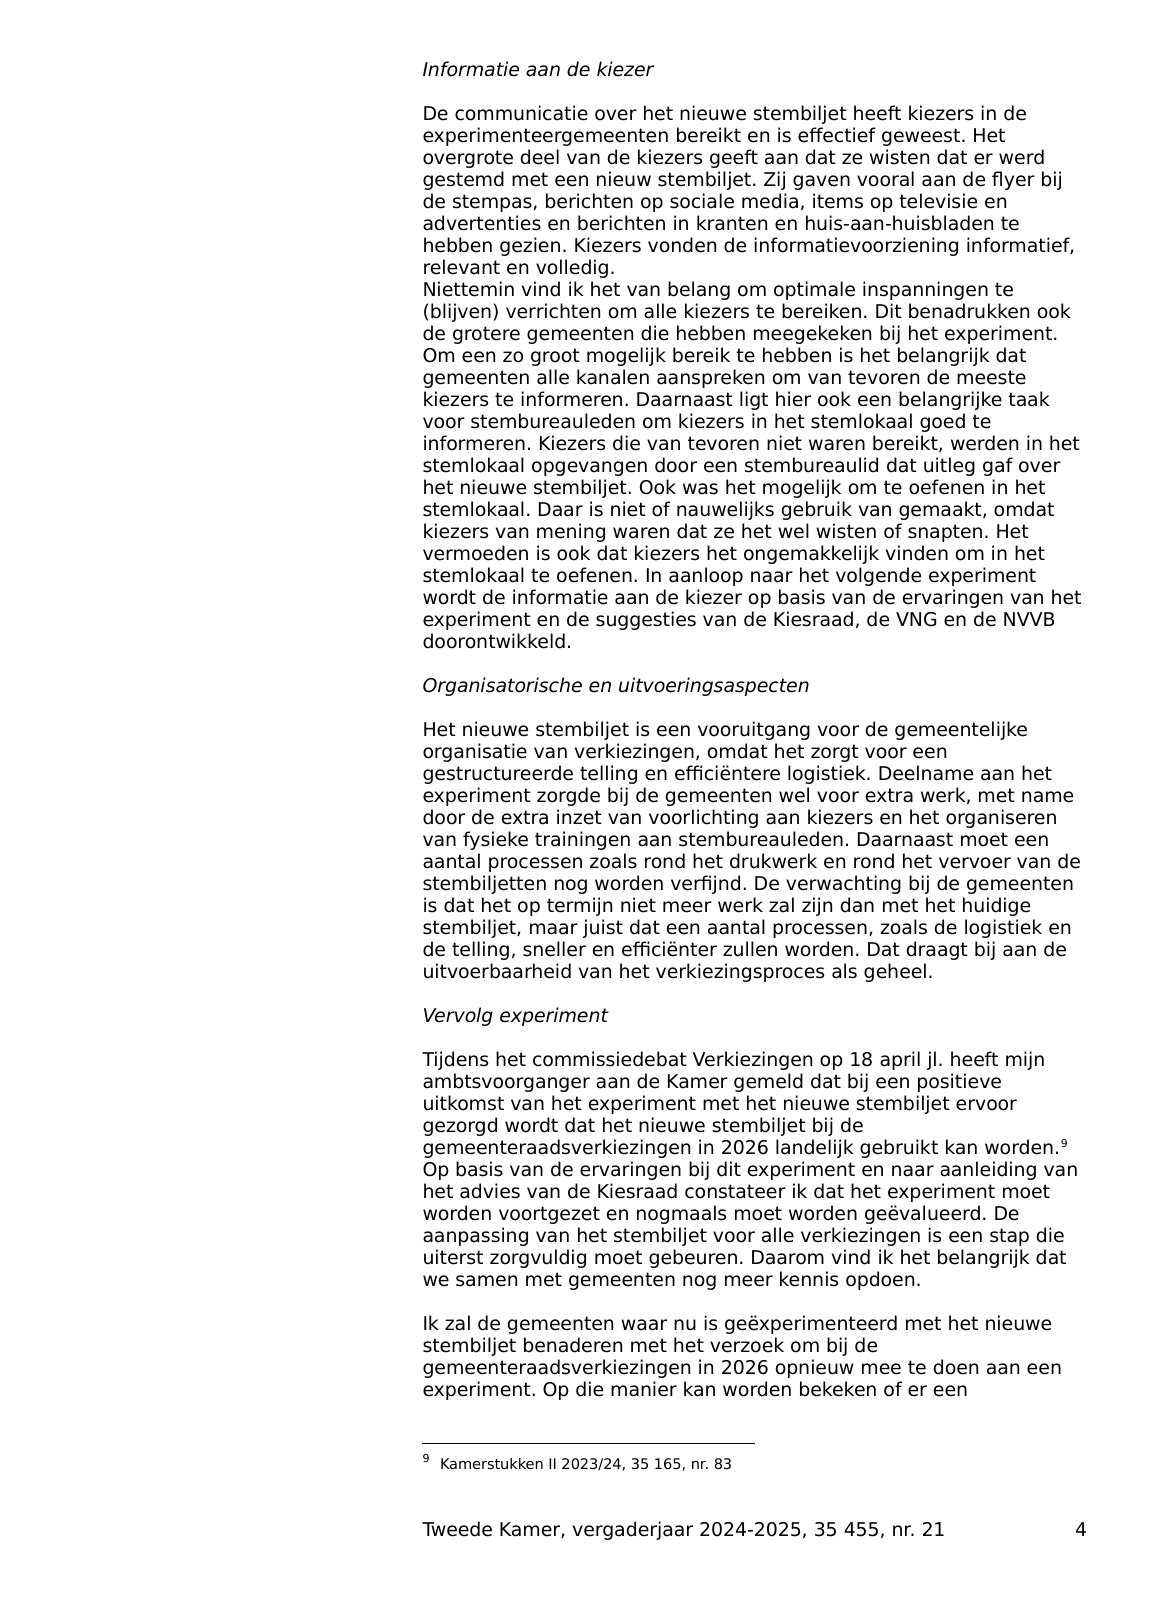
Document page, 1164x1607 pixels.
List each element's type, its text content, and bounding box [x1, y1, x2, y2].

subtitle Informatie aan de kiezer [422, 59, 1087, 81]
text Ik zal de gemeenten waar nu is geëxperimenteerd met het nieuwe stembiljet benaderen met het verzoek om bij de gemeenteraadsverkiezingen in 2026 opnieuw mee te doen aan een experiment. Op die manier kan worden bekeken of er een [422, 1313, 1087, 1401]
text Tijdens het commissiedebat Verkiezingen op 18 april jl. heeft mijn ambtsvoorganger aan de Kamer gemeld dat bij een positieve uitkomst van het experiment met het nieuwe stembiljet ervoor gezorgd wordt dat het nieuwe stembiljet bij de gemeenteraadsverkiezingen in 2026 landelijk gebruikt kan worden. Op basis van de ervaringen bij dit experiment en naar aanleiding van het advies van de Kiesraad constateer ik dat het experiment moet worden voortgezet en nogmaals moet worden geëvalueerd. De aanpassing van het stembiljet voor alle verkiezingen is een stap die uiterst zorgvuldig moet gebeuren. Daarom vind ik het belangrijk dat we samen met gemeenten nog meer kennis opdoen. [422, 1049, 1087, 1291]
text Kamerstukken II 2023/24, 35 165, nr. 83 [422, 1452, 1087, 1474]
text Het nieuwe stembiljet is een vooruitgang voor de gemeentelijke organisatie van verkiezingen, omdat het zorgt voor een gestructureerde telling en efficiëntere logistiek. Deelname aan het experiment zorgde bij de gemeenten wel voor extra werk, met name door de extra inzet van voorlichting aan kiezers en het organiseren van fysieke trainingen aan stembureauleden. Daarnaast moet een aantal processen zoals rond het drukwerk en rond het vervoer van de stembiljetten nog worden verfijnd. De verwachting bij de gemeenten is dat het op termijn niet meer werk zal zijn dan met het huidige stembiljet, maar juist dat een aantal processen, zoals de logistiek en de telling, sneller en efficiënter zullen worden. Dat draagt bij aan de uitvoerbaarheid van het verkiezingsproces als geheel. [422, 719, 1087, 983]
subtitle Vervolg experiment [422, 1005, 1087, 1027]
text De communicatie over het nieuwe stembiljet heeft kiezers in de experimenteergemeenten bereikt en is effectief geweest. Het overgrote deel van de kiezers geeft aan dat ze wisten dat er werd gestemd met een nieuw stembiljet. Zij gaven vooral aan de flyer bij de stempas, berichten op sociale media, items op televisie en advertenties en berichten in kranten en huis-aan-huisbladen te hebben gezien. Kiezers vonden de informatievoorziening informatief, relevant en volledig. [422, 103, 1087, 279]
subtitle Organisatorische en uitvoeringsaspecten [422, 675, 1087, 697]
text Niettemin vind ik het van belang om optimale inspanningen te (blijven) verrichten om alle kiezers te bereiken. Dit benadrukken ook de grotere gemeenten die hebben meegekeken bij het experiment. Om een zo groot mogelijk bereik te hebben is het belangrijk dat gemeenten alle kanalen aanspreken om van tevoren de meeste kiezers te informeren. Daarnaast ligt hier ook een belangrijke taak voor stembureauleden om kiezers in het stemlokaal goed te informeren. Kiezers die van tevoren niet waren bereikt, werden in het stemlokaal opgevangen door een stembureaulid dat uitleg gaf over het nieuwe stembiljet. Ook was het mogelijk om te oefenen in het stemlokaal. Daar is niet of nauwelijks gebruik van gemaakt, omdat kiezers van mening waren dat ze het wel wisten of snapten. Het vermoeden is ook dat kiezers het ongemakkelijk vinden om in het stemlokaal te oefenen. In aanloop naar het volgende experiment wordt de informatie aan de kiezer op basis van de ervaringen van het experiment en de suggesties van de Kiesraad, de VNG en de NVVB doorontwikkeld. [422, 279, 1087, 653]
